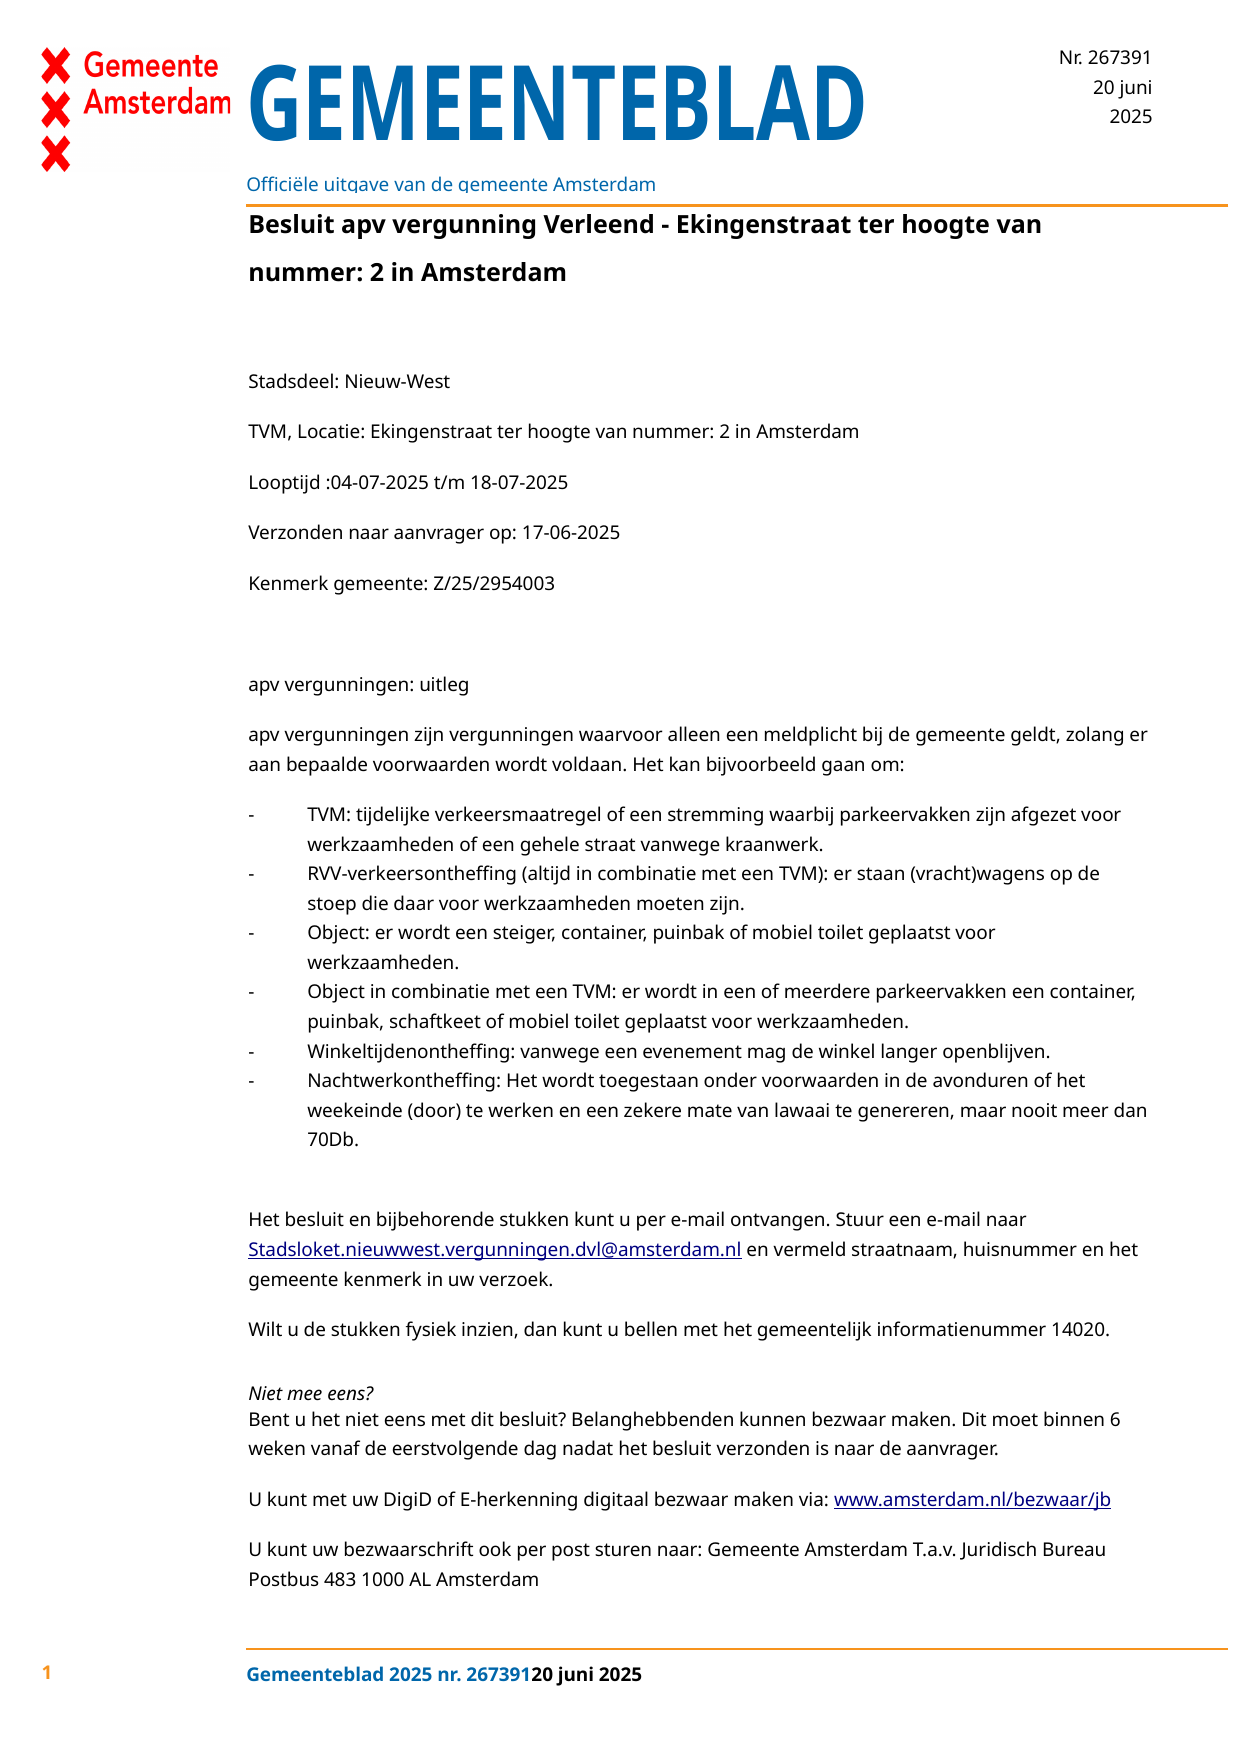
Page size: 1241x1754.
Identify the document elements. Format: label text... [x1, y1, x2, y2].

text Wilt u de stukken fysiek inzien, dan kunt u bellen met het gemeentelijk informatienummer 14020. [248, 1316, 1152, 1342]
text Bent u het niet eens met dit besluit? Belanghebbenden kunnen bezwaar maken. Dit moet binnen 6 weken vanaf de eerstvolgende dag nadat het besluit verzonden is naar de aanvrager. [248, 1406, 1152, 1461]
text Kenmerk gemeente: Z/25/2954003 [248, 570, 1152, 596]
picture [41, 47, 231, 172]
text apv vergunningen zijn vergunningen waarvoor alleen een meldplicht bij de gemeente geldt, zolang er aan bepaalde voorwaarden wordt voldaan. Het kan bijvoorbeeld gaan om: [248, 721, 1152, 777]
list Winkeltijdenontheffing: vanwege een evenement mag de winkel langer openblijven. [248, 1038, 1152, 1064]
list Object: er wordt een steiger, container, puinbak of mobiel toilet geplaatst voor werkzaamheden. [248, 919, 1152, 975]
text Verzonden naar aanvrager op: 17-06-2025 [248, 519, 1152, 545]
text Niet mee eens? [248, 1380, 1152, 1406]
text Stadsdeel: Nieuw-West [248, 368, 1152, 394]
text U kunt met uw DigiD of E-herkenning digitaal bezwaar maken via: www.amsterdam.nl/bezwaar/jb [248, 1486, 1152, 1512]
list RVV-verkeersontheffing (altijd in combinatie met een TVM): er staan (vracht)wagens op de stoep die daar voor werkzaamheden moeten zijn. [248, 860, 1152, 916]
list Nachtwerkontheffing: Het wordt toegestaan onder voorwaarden in de avonduren of het weekeinde (door) te werken en een zekere mate van lawaai te genereren, maar nooit meer dan 70Db. [248, 1067, 1152, 1152]
list TVM: tijdelijke verkeersmaatregel of een stremming waarbij parkeervakken zijn afgezet voor werkzaamheden of een gehele straat vanwege kraanwerk. [248, 801, 1152, 857]
text Besluit apv vergunning Verleend - Ekingenstraat ter hoogte van nummer: 2 in Amsterdam [248, 207, 1152, 288]
text Looptijd :04-07-2025 t/m 18-07-2025 [248, 469, 1152, 495]
text TVM, Locatie: Ekingenstraat ter hoogte van nummer: 2 in Amsterdam [248, 419, 1152, 444]
text apv vergunningen: uitleg [248, 671, 1152, 697]
list Object in combinatie met een TVM: er wordt in een of meerdere parkeervakken een container, puinbak, schaftkeet of mobiel toilet geplaatst voor werkzaamheden. [248, 979, 1152, 1034]
text U kunt uw bezwaarschrift ook per post sturen naar: Gemeente Amsterdam T.a.v. Juridisch Bureau Postbus 483 1000 AL Amsterdam [248, 1536, 1152, 1592]
text Het besluit en bijbehorende stukken kunt u per e-mail ontvangen. Stuur een e-mail naar Stadsloket.nieuwwest.vergunningen.dvl@amsterdam.nl en vermeld straatnaam, huisnummer en het gemeente kenmerk in uw verzoek. [248, 1207, 1152, 1292]
